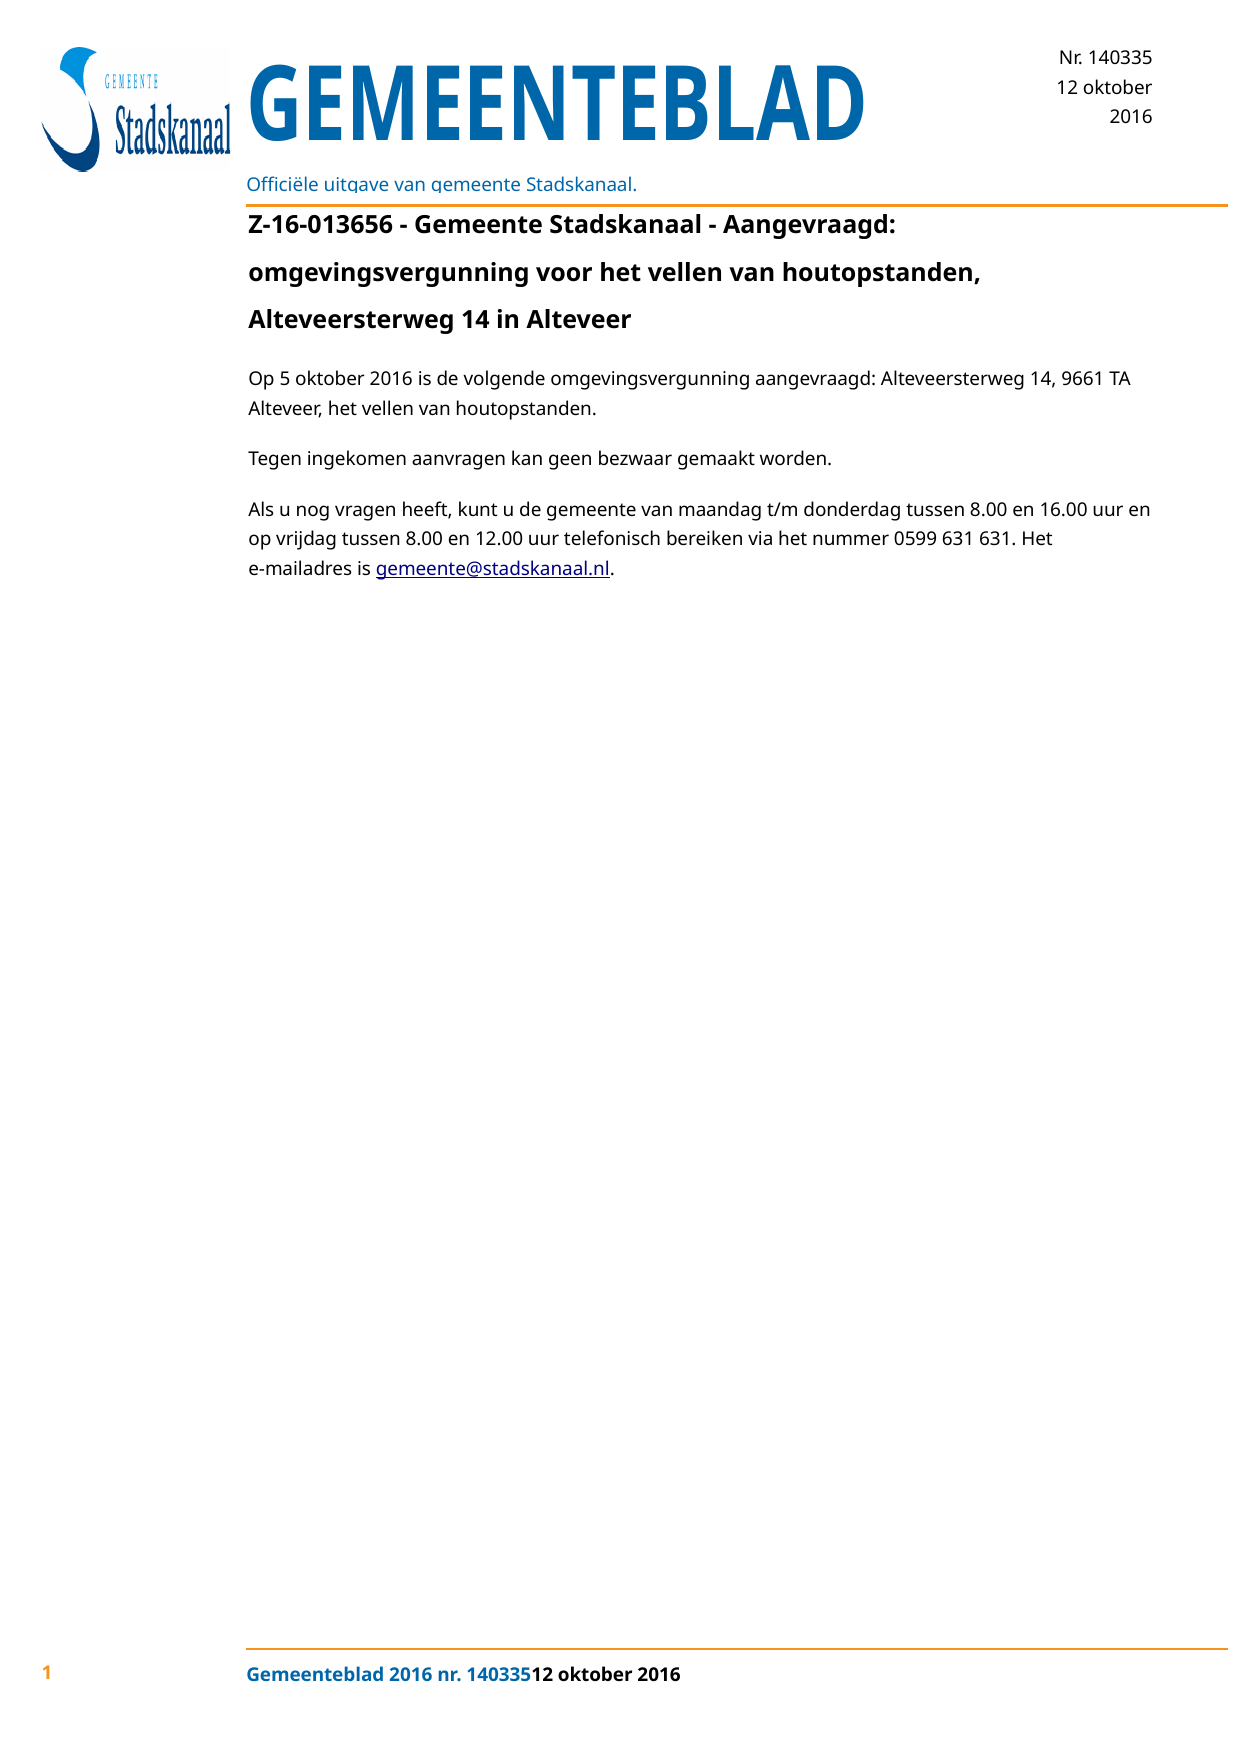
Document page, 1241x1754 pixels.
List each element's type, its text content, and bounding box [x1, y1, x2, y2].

text Als u nog vragen heeft, kunt u de gemeente van maandag t/m donderdag tussen 8.00 en 16.00 uur en op vrijdag tussen 8.00 en 12.00 uur telefonisch bereiken via het nummer 0599 631 631. Het e‑mailadres is gemeente@stadskanaal.nl. [248, 496, 1152, 581]
text Tegen ingekomen aanvragen kan geen bezwaar gemaakt worden. [248, 446, 1152, 471]
text Op 5 oktober 2016 is de volgende omgevingsvergunning aangevraagd: Alteveersterweg 14, 9661 TA Alteveer, het vellen van houtopstanden. [248, 366, 1152, 421]
picture [41, 47, 231, 172]
text Z-16-013656 - Gemeente Stadskanaal - Aangevraagd: omgevingsvergunning voor het vellen van houtopstanden, Alteveersterweg 14 in Alteveer [248, 207, 1152, 336]
